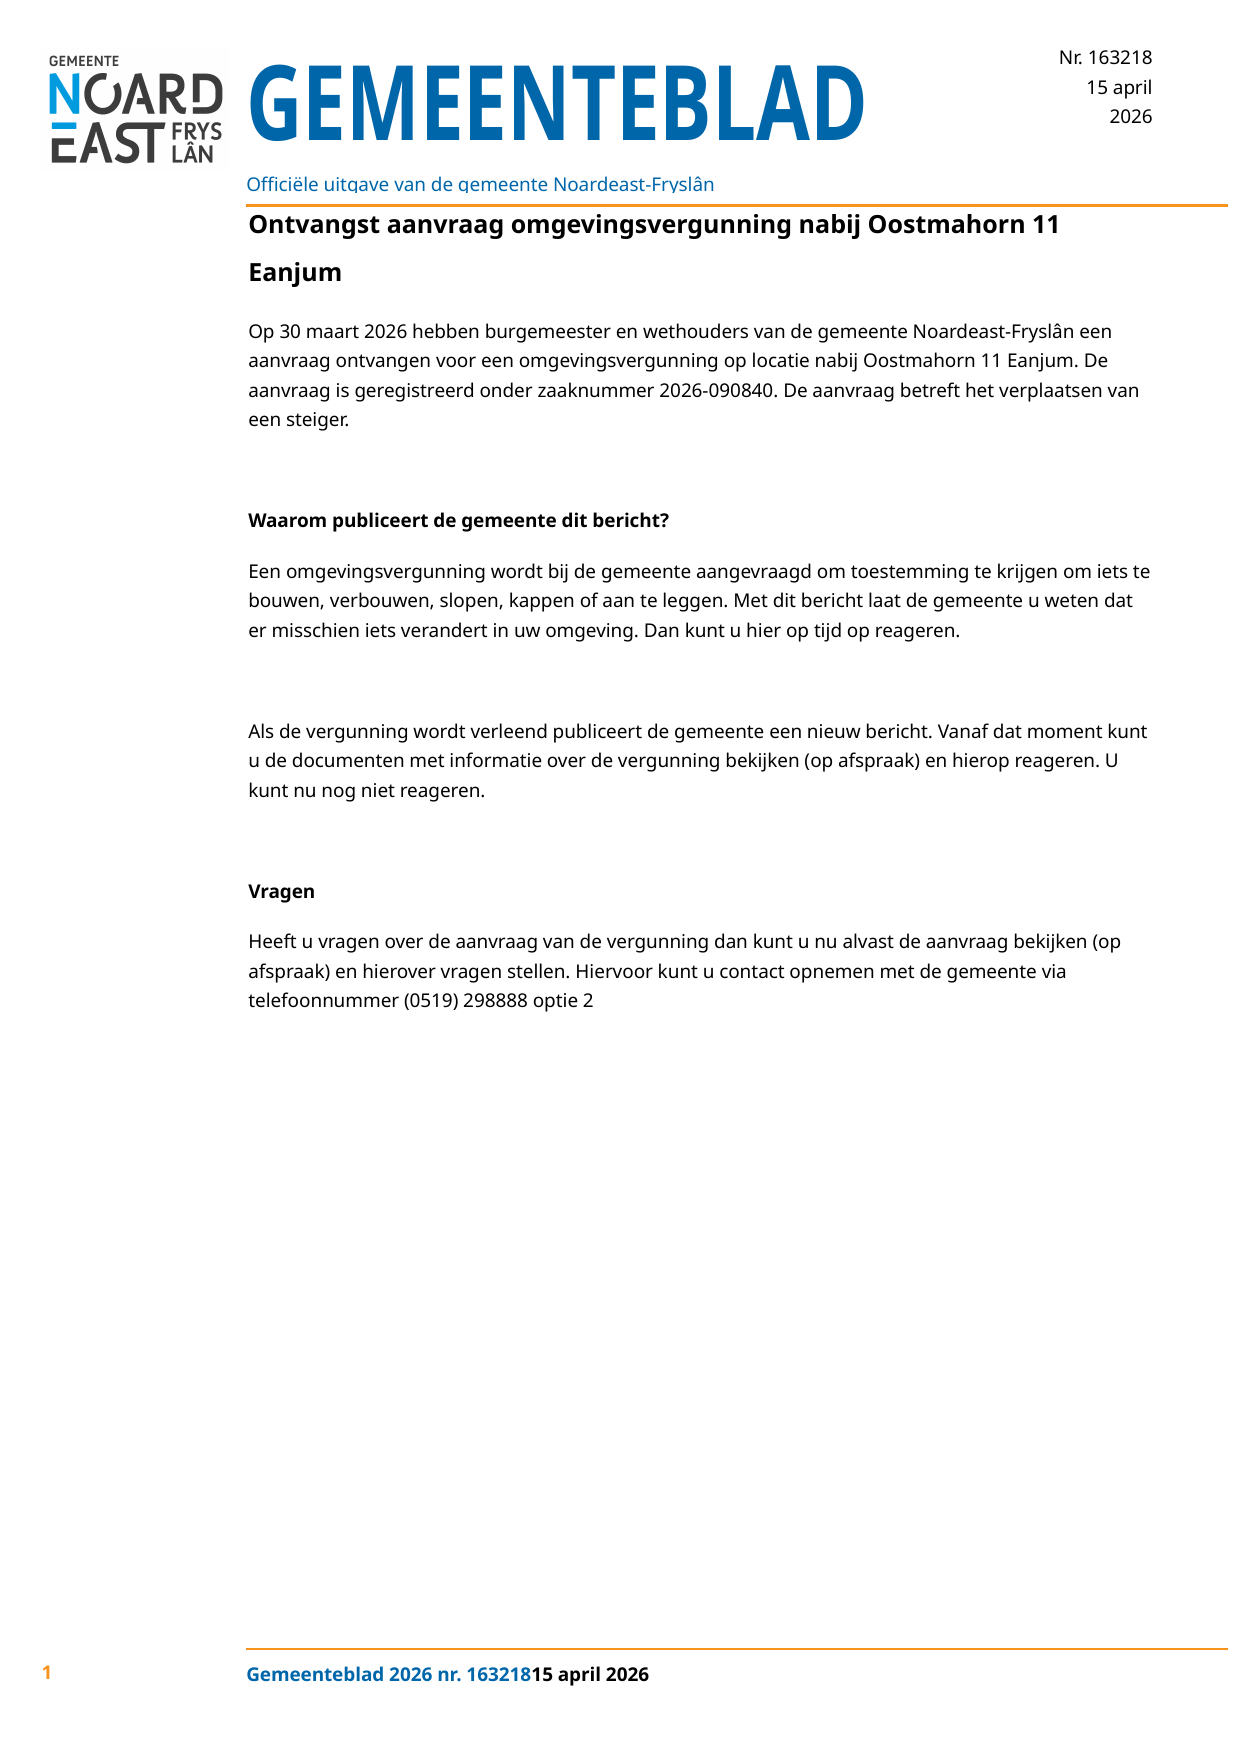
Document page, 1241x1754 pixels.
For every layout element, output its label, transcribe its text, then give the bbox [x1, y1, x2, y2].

text Heeft u vragen over de aanvraag van de vergunning dan kunt u nu alvast de aanvraag bekijken (op afspraak) en hierover vragen stellen. Hiervoor kunt u contact opnemen met de gemeente via telefoonnummer (0519) 298888 optie 2 [248, 928, 1152, 1013]
text Waarom publiceert de gemeente dit bericht? [248, 507, 1152, 533]
text Een omgevingsvergunning wordt bij de gemeente aangevraagd om toestemming te krijgen om iets te bouwen, verbouwen, slopen, kappen of aan te leggen. Met dit bericht laat de gemeente u weten dat er misschien iets verandert in uw omgeving. Dan kunt u hier op tijd op reageren. [248, 558, 1152, 643]
picture [41, 47, 231, 172]
text Op 30 maart 2026 hebben burgemeester en wethouders van de gemeente Noardeast-Fryslân een aanvraag ontvangen voor een omgevingsvergunning op locatie nabij Oostmahorn 11 Eanjum. De aanvraag is geregistreerd onder zaaknummer 2026-090840. De aanvraag betreft het verplaatsen van een steiger. [248, 318, 1152, 432]
text Ontvangst aanvraag omgevingsvergunning nabij Oostmahorn 11 Eanjum [248, 207, 1152, 288]
text Als de vergunning wordt verleend publiceert de gemeente een nieuw bericht. Vanaf dat moment kunt u de documenten met informatie over de vergunning bekijken (op afspraak) en hierop reageren. U kunt nu nog niet reageren. [248, 718, 1152, 803]
text Vragen [248, 878, 1152, 904]
